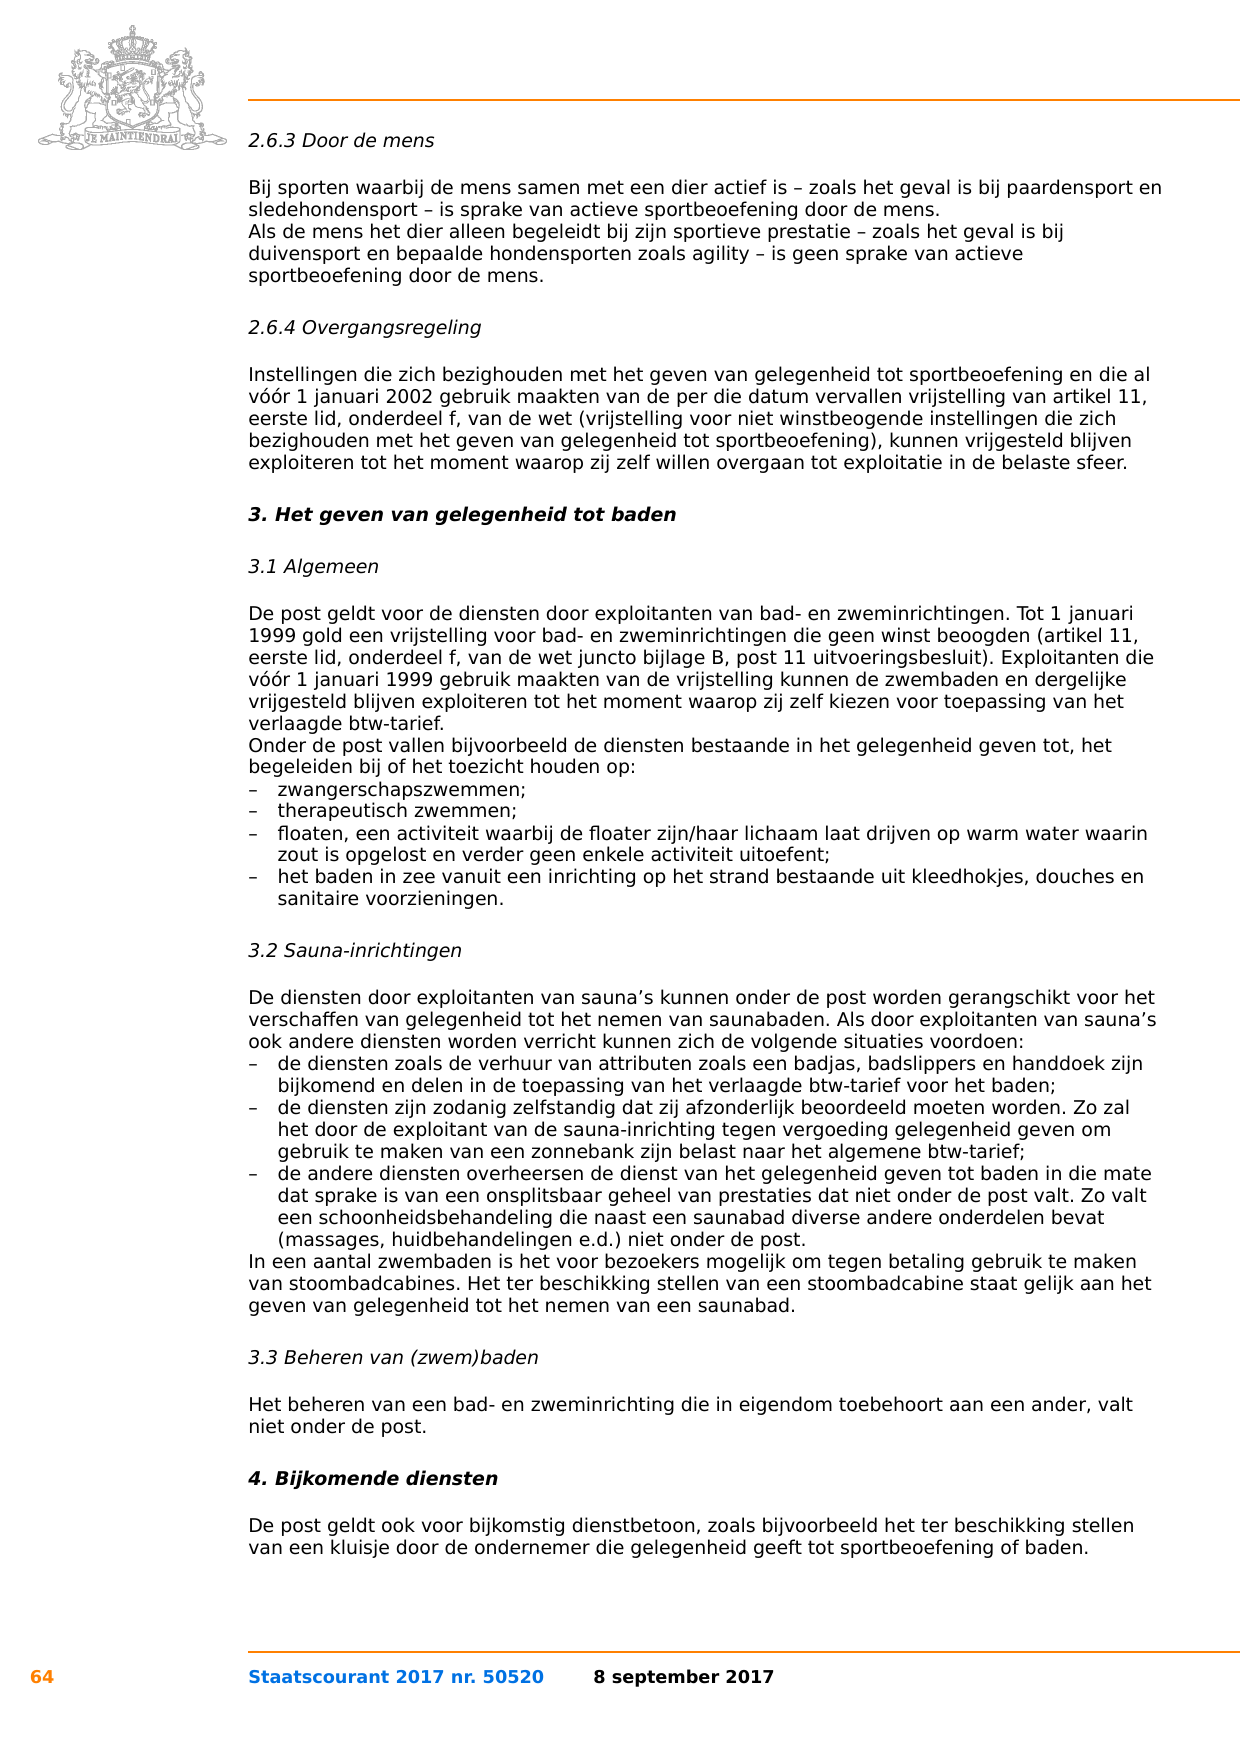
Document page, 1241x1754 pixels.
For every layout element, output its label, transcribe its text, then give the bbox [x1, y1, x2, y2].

picture [38, 25, 227, 150]
text In een aantal zwembaden is het voor bezoekers mogelijk om tegen betaling gebruik te maken van stoombadcabines. Het ter beschikking stellen van een stoombadcabine staat gelijk aan het geven van gelegenheid tot het nemen van een saunabad. [248, 1251, 1163, 1317]
text De diensten door exploitanten van sauna’s kunnen onder de post worden gerangschikt voor het verschaffen van gelegenheid tot het nemen van saunabaden. Als door exploitanten van sauna’s ook andere diensten worden verricht kunnen zich de volgende situaties voordoen: [248, 987, 1163, 1053]
text Instellingen die zich bezighouden met het geven van gelegenheid tot sportbeoefening en die al vóór 1 januari 2002 gebruik maakten van de per die datum vervallen vrijstelling van artikel 11, eerste lid, onderdeel f, van de wet (vrijstelling voor niet winstbeogende instellingen die zich bezighouden met het geven van gelegenheid tot sportbeoefening), kunnen vrijgesteld blijven exploiteren tot het moment waarop zij zelf willen overgaan tot exploitatie in de belaste sfeer. [248, 364, 1163, 474]
text – de diensten zoals de verhuur van attributen zoals een badjas, badslippers en handdoek zijn bijkomend en delen in de toepassing van het verlaagde btw-tarief voor het baden; [248, 1053, 1163, 1097]
subtitle 3.1 Algemeen [248, 556, 1163, 578]
subtitle 3.3 Beheren van (zwem)baden [248, 1347, 1163, 1369]
text – zwangerschapszwemmen; [248, 778, 1163, 800]
text Onder de post vallen bijvoorbeeld de diensten bestaande in het gelegenheid geven tot, het begeleiden bij of het toezicht houden op: [248, 734, 1163, 778]
subtitle 2.6.4 Overgangsregeling [248, 317, 1163, 339]
text De post geldt ook voor bijkomstig dienstbetoon, zoals bijvoorbeeld het ter beschikking stellen van een kluisje door de ondernemer die gelegenheid geeft tot sportbeoefening of baden. [248, 1515, 1163, 1559]
text – de andere diensten overheersen de dienst van het gelegenheid geven tot baden in die mate dat sprake is van een onsplitsbaar geheel van prestaties dat niet onder de post valt. Zo valt een schoonheidsbehandeling die naast een saunabad diverse andere onderdelen bevat (massages, huidbehandelingen e.d.) niet onder de post. [248, 1163, 1163, 1251]
subtitle 4. Bijkomende diensten [248, 1468, 1163, 1490]
text De post geldt voor de diensten door exploitanten van bad- en zweminrichtingen. Tot 1 januari 1999 gold een vrijstelling voor bad- en zweminrichtingen die geen winst beoogden (artikel 11, eerste lid, onderdeel f, van de wet juncto bijlage B, post 11 uitvoeringsbesluit). Exploitanten die vóór 1 januari 1999 gebruik maakten van de vrijstelling kunnen de zwembaden en dergelijke vrijgesteld blijven exploiteren tot het moment waarop zij zelf kiezen voor toepassing van het verlaagde btw-tarief. [248, 603, 1163, 734]
text Het beheren van een bad- en zweminrichting die in eigendom toebehoort aan een ander, valt niet onder de post. [248, 1394, 1163, 1438]
subtitle 3.2 Sauna-inrichtingen [248, 940, 1163, 962]
text – therapeutisch zwemmen; [248, 800, 1163, 822]
subtitle 2.6.3 Door de mens [248, 130, 1163, 152]
text – de diensten zijn zodanig zelfstandig dat zij afzonderlijk beoordeeld moeten worden. Zo zal het door de exploitant van de sauna-inrichting tegen vergoeding gelegenheid geven om gebruik te maken van een zonnebank zijn belast naar het algemene btw-tarief; [248, 1097, 1163, 1163]
subtitle 3. Het geven van gelegenheid tot baden [248, 504, 1163, 526]
text Bij sporten waarbij de mens samen met een dier actief is – zoals het geval is bij paardensport en sledehondensport – is sprake van actieve sportbeoefening door de mens. [248, 177, 1163, 221]
text – het baden in zee vanuit een inrichting op het strand bestaande uit kleedhokjes, douches en sanitaire voorzieningen. [248, 866, 1163, 910]
text – floaten, een activiteit waarbij de floater zijn/haar lichaam laat drijven op warm water waarin zout is opgelost en verder geen enkele activiteit uitoefent; [248, 822, 1163, 866]
text Als de mens het dier alleen begeleidt bij zijn sportieve prestatie – zoals het geval is bij duivensport en bepaalde hondensporten zoals agility – is geen sprake van actieve sportbeoefening door de mens. [248, 221, 1163, 287]
